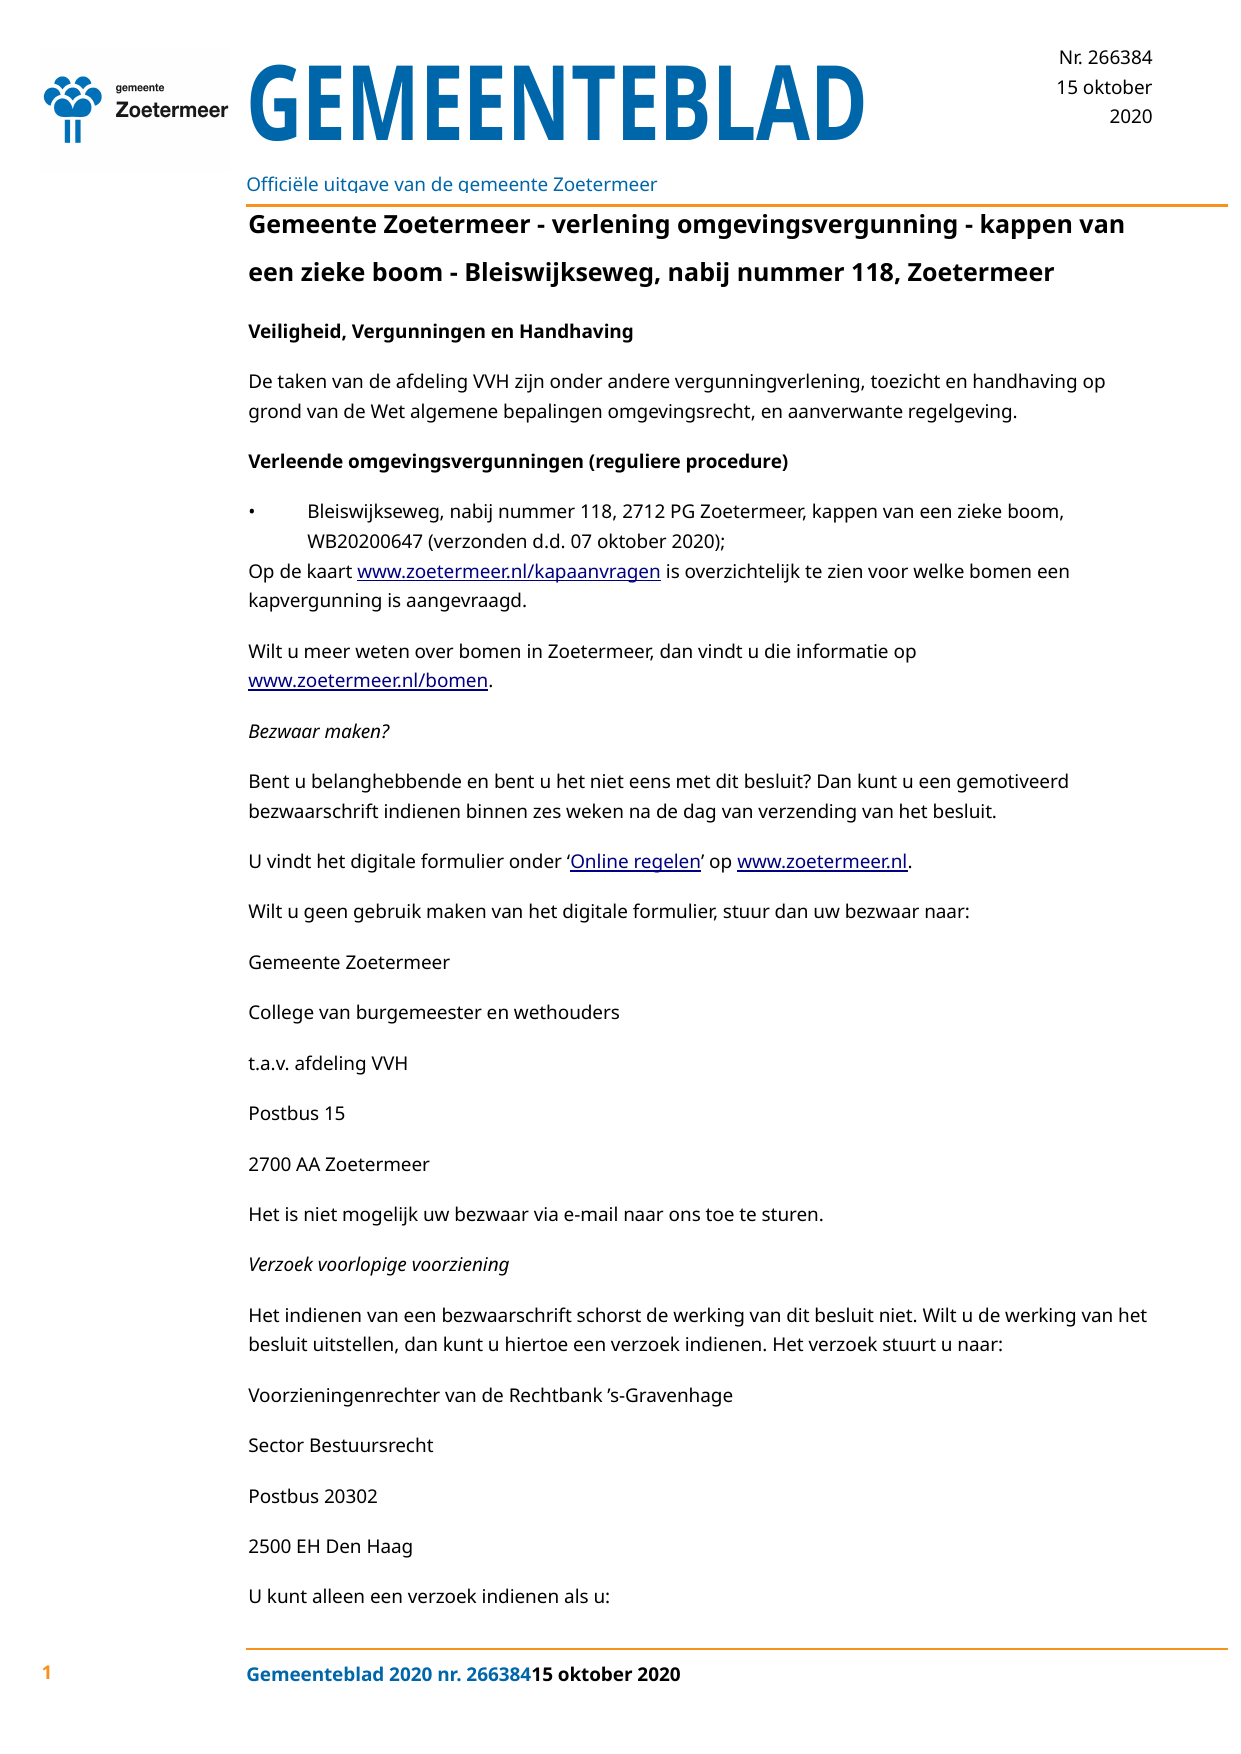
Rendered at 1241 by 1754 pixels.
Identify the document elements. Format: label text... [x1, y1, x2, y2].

text Gemeente Zoetermeer [248, 949, 1152, 975]
text Gemeente Zoetermeer - verlening omgevingsvergunning - kappen van een zieke boom - Bleiswijkseweg, nabij nummer 118, Zoetermeer [248, 207, 1152, 288]
text Voorzieningenrechter van de Rechtbank ’s-Gravenhage [248, 1382, 1152, 1408]
text Het is niet mogelijk uw bezwaar via e-mail naar ons toe te sturen. [248, 1201, 1152, 1227]
text Veiligheid, Vergunningen en Handhaving [248, 318, 1152, 344]
text Postbus 20302 [248, 1483, 1152, 1509]
text Wilt u meer weten over bomen in Zoetermeer, dan vindt u die informatie op www.zoetermeer.nl/bomen. [248, 638, 1152, 693]
text Postbus 15 [248, 1100, 1152, 1126]
text 2700 AA Zoetermeer [248, 1151, 1152, 1177]
text Bezwaar maken? [248, 718, 1152, 744]
text t.a.v. afdeling VVH [248, 1050, 1152, 1076]
list Bleiswijkseweg, nabij nummer 118, 2712 PG Zoetermeer, kappen van een zieke boom, WB20200647 (verzonden d.d. 07 oktober 2020); [248, 499, 1152, 554]
text College van burgemeester en wethouders [248, 999, 1152, 1025]
text Verleende omgevingsvergunningen (reguliere procedure) [248, 448, 1152, 474]
text Wilt u geen gebruik maken van het digitale formulier, stuur dan uw bezwaar naar: [248, 899, 1152, 924]
text U kunt alleen een verzoek indienen als u: [248, 1584, 1152, 1609]
text Sector Bestuursrecht [248, 1432, 1152, 1458]
text Het indienen van een bezwaarschrift schorst de werking van dit besluit niet. Wilt u de werking van het besluit uitstellen, dan kunt u hiertoe een verzoek indienen. Het verzoek stuurt u naar: [248, 1302, 1152, 1357]
text 2500 EH Den Haag [248, 1533, 1152, 1559]
picture [41, 47, 231, 172]
text De taken van de afdeling VVH zijn onder andere vergunningverlening, toezicht en handhaving op grond van de Wet algemene bepalingen omgevingsrecht, en aanverwante regelgeving. [248, 368, 1152, 424]
text U vindt het digitale formulier onder ‘Online regelen’ op www.zoetermeer.nl. [248, 848, 1152, 874]
text Verzoek voorlopige voorziening [248, 1252, 1152, 1277]
text Bent u belanghebbende en bent u het niet eens met dit besluit? Dan kunt u een gemotiveerd bezwaarschrift indienen binnen zes weken na de dag van verzending van het besluit. [248, 768, 1152, 824]
text Op de kaart www.zoetermeer.nl/kapaanvragen is overzichtelijk te zien voor welke bomen een kapvergunning is aangevraagd. [248, 558, 1152, 613]
